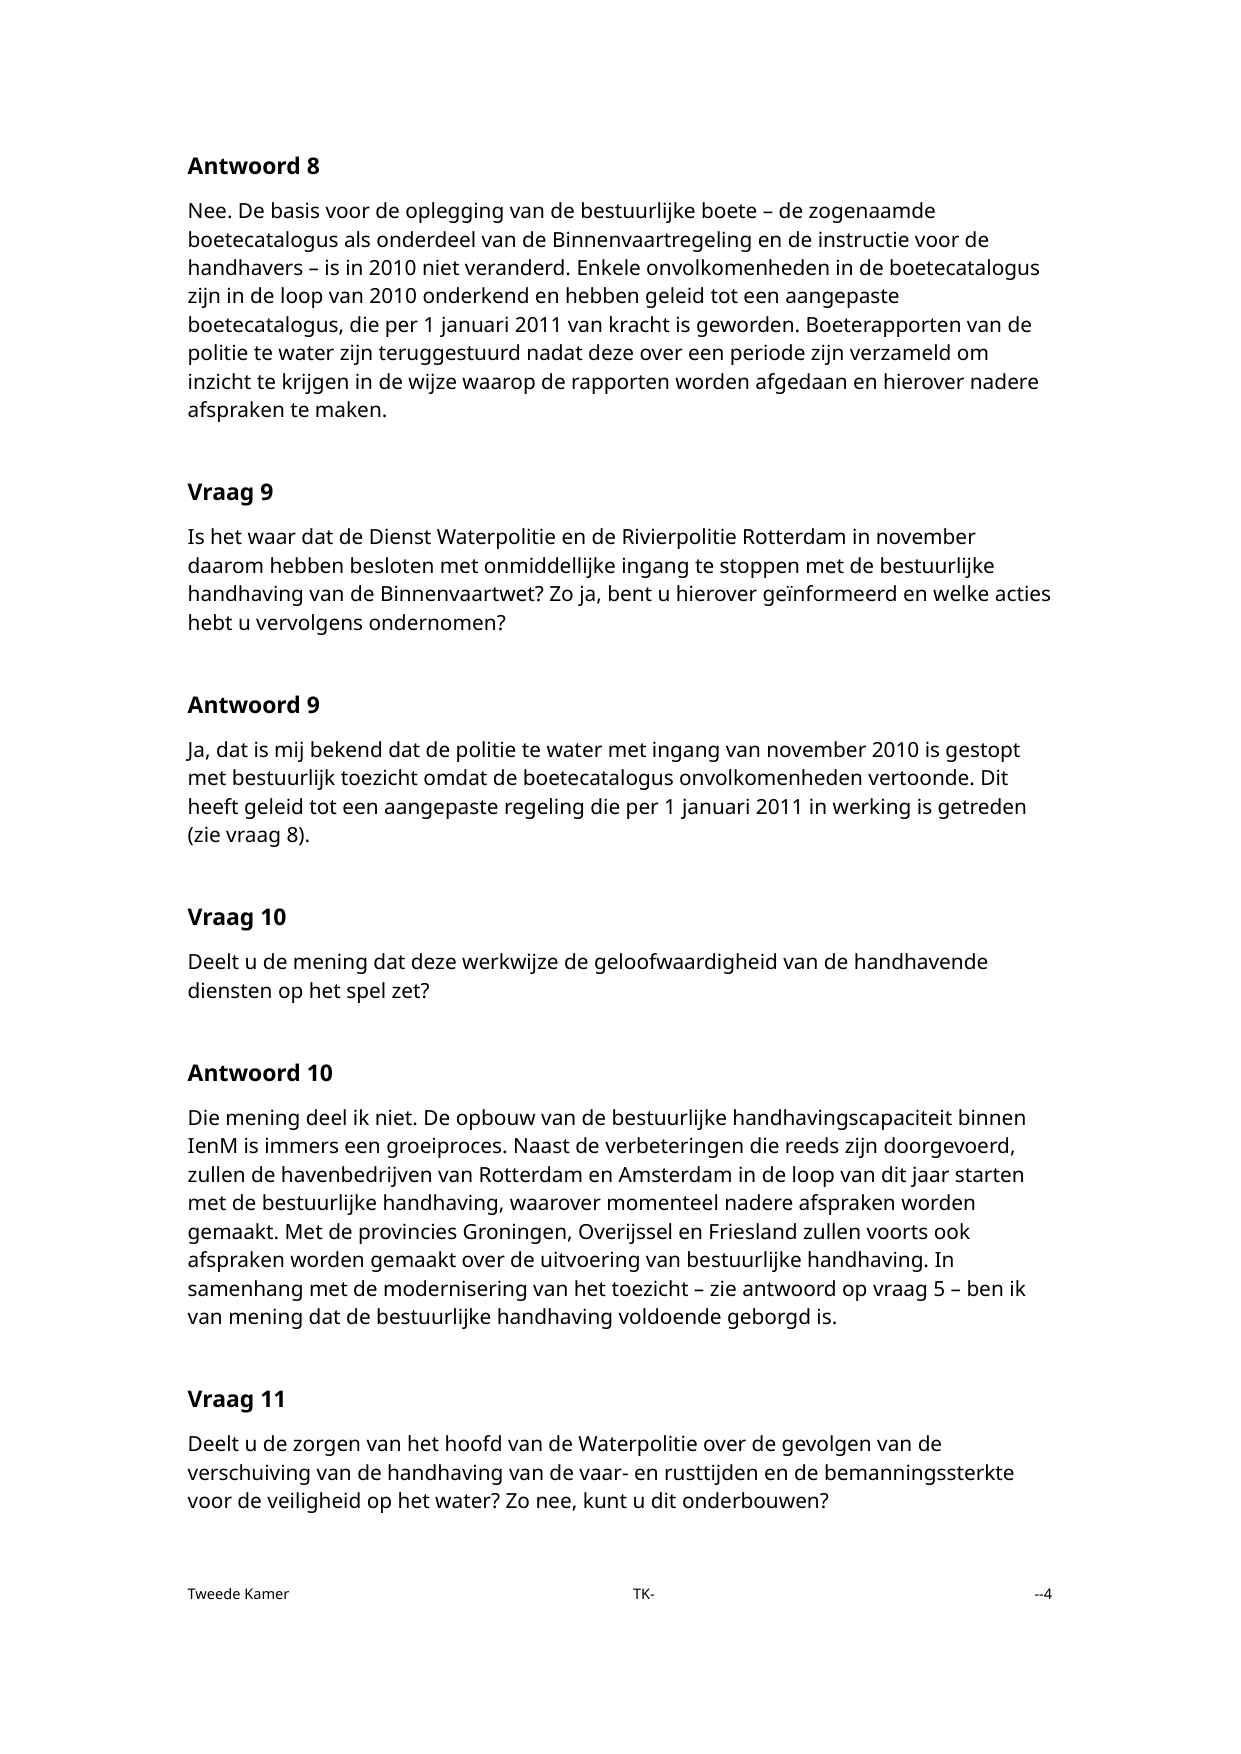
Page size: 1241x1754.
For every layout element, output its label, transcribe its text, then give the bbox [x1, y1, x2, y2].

text Deelt u de zorgen van het hoofd van de Waterpolitie over de gevolgen van de verschuiving van de handhaving van de vaar- en rusttijden en de bemanningssterkte voor de veiligheid op het water? Zo nee, kunt u dit onderbouwen? [187, 1429, 1053, 1515]
text Deelt u de mening dat deze werkwijze de geloofwaardigheid van de handhavende diensten op het spel zet? [187, 947, 1053, 1004]
subtitle Vraag 9 [187, 476, 1053, 507]
subtitle Vraag 11 [187, 1383, 1053, 1414]
subtitle Antwoord 10 [187, 1057, 1053, 1088]
text Die mening deel ik niet. De opbouw van de bestuurlijke handhavingscapaciteit binnen IenM is immers een groeiproces. Naast de verbeteringen die reeds zijn doorgevoerd, zullen de havenbedrijven van Rotterdam en Amsterdam in de loop van dit jaar starten met de bestuurlijke handhaving, waarover momenteel nadere afspraken worden gemaakt. Met de provincies Groningen, Overijssel en Friesland zullen voorts ook afspraken worden gemaakt over de uitvoering van bestuurlijke handhaving. In samenhang met de modernisering van het toezicht – zie antwoord op vraag 5 – ben ik van mening dat de bestuurlijke handhaving voldoende geborgd is. [187, 1103, 1053, 1331]
text Is het waar dat de Dienst Waterpolitie en de Rivierpolitie Rotterdam in november daarom hebben besloten met onmiddellijke ingang te stoppen met de bestuurlijke handhaving van de Binnenvaartwet? Zo ja, bent u hierover geïnformeerd en welke acties hebt u vervolgens ondernomen? [187, 522, 1053, 636]
text Ja, dat is mij bekend dat de politie te water met ingang van november 2010 is gestopt met bestuurlijk toezicht omdat de boetecatalogus onvolkomenheden vertoonde. Dit heeft geleid tot een aangepaste regeling die per 1 januari 2011 in werking is getreden (zie vraag 8). [187, 735, 1053, 849]
subtitle Antwoord 8 [187, 150, 1053, 181]
subtitle Vraag 10 [187, 901, 1053, 932]
subtitle Antwoord 9 [187, 689, 1053, 720]
text Nee. De basis voor de oplegging van de bestuurlijke boete – de zogenaamde boetecatalogus als onderdeel van de Binnenvaartregeling en de instructie voor de handhavers – is in 2010 niet veranderd. Enkele onvolkomenheden in de boetecatalogus zijn in de loop van 2010 onderkend en hebben geleid tot een aangepaste boetecatalogus, die per 1 januari 2011 van kracht is geworden. Boeterapporten van de politie te water zijn teruggestuurd nadat deze over een periode zijn verzameld om inzicht te krijgen in de wijze waarop de rapporten worden afgedaan en hierover nadere afspraken te maken. [187, 196, 1053, 424]
